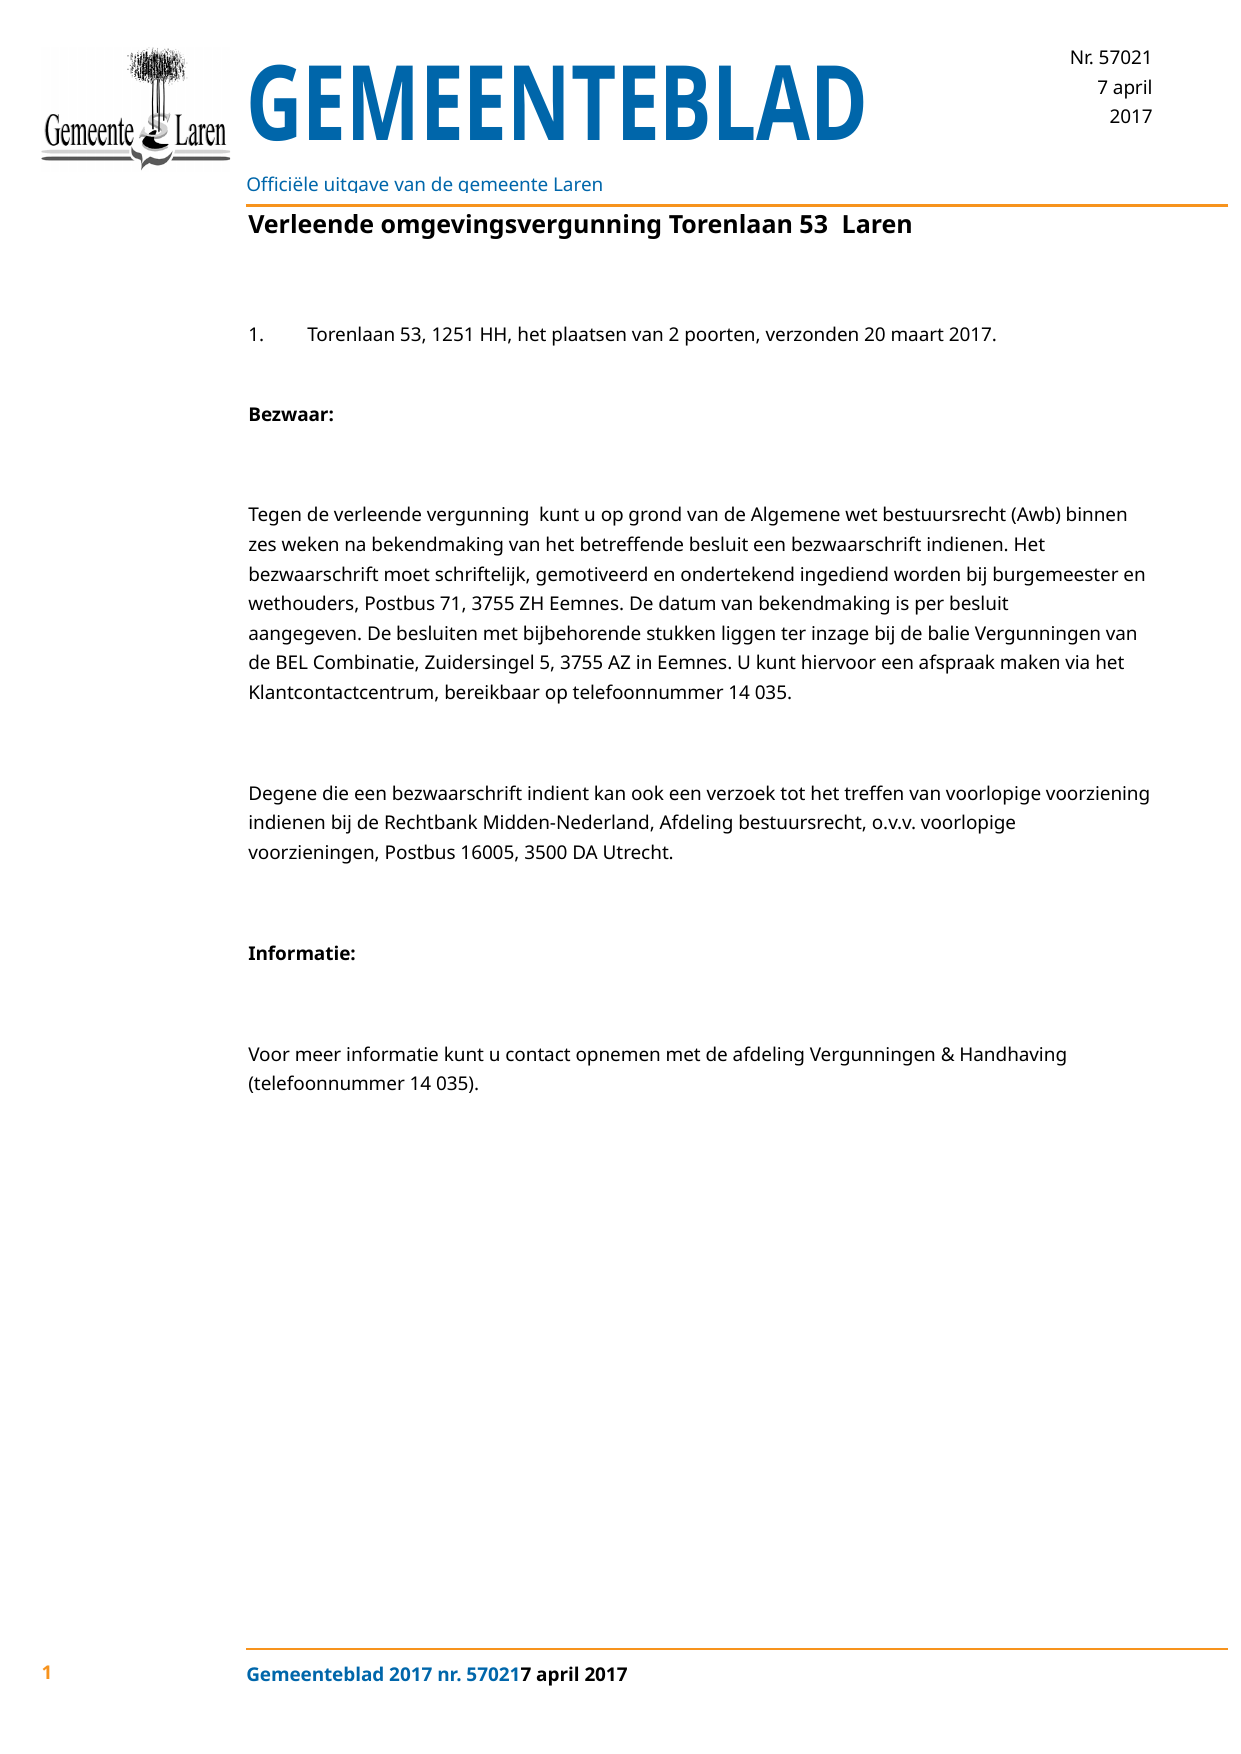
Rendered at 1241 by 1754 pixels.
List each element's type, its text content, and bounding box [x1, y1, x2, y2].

text Verleende omgevingsvergunning Torenlaan 53 Laren [248, 207, 1152, 241]
text Bezwaar: [248, 401, 1152, 426]
picture [41, 47, 231, 172]
text Informatie: [248, 940, 1152, 966]
text Degene die een bezwaarschrift indient kan ook een verzoek tot het treffen van voorlopige voorziening indienen bij de Rechtbank Midden-Nederland, Afdeling bestuursrecht, o.v.v. voorlopige voorzieningen, Postbus 16005, 3500 DA Utrecht. [248, 780, 1152, 865]
text Tegen de verleende vergunning kunt u op grond van de Algemene wet bestuursrecht (Awb) binnen zes weken na bekendmaking van het betreffende besluit een bezwaarschrift indienen. Het bezwaarschrift moet schriftelijk, gemotiveerd en ondertekend ingediend worden bij burgemeester en wethouders, Postbus 71, 3755 ZH Eemnes. De datum van bekendmaking is per besluit aangegeven. De besluiten met bijbehorende stukken liggen ter inzage bij de balie Vergunningen van de BEL Combinatie, Zuidersingel 5, 3755 AZ in Eemnes. U kunt hiervoor een afspraak maken via het Klantcontactcentrum, bereikbaar op telefoonnummer 14 035. [248, 502, 1152, 705]
list Torenlaan 53, 1251 HH, het plaatsen van 2 poorten, verzonden 20 maart 2017. [248, 321, 1152, 346]
text Voor meer informatie kunt u contact opnemen met de afdeling Vergunningen & Handhaving (telefoonnummer 14 035). [248, 1041, 1152, 1096]
